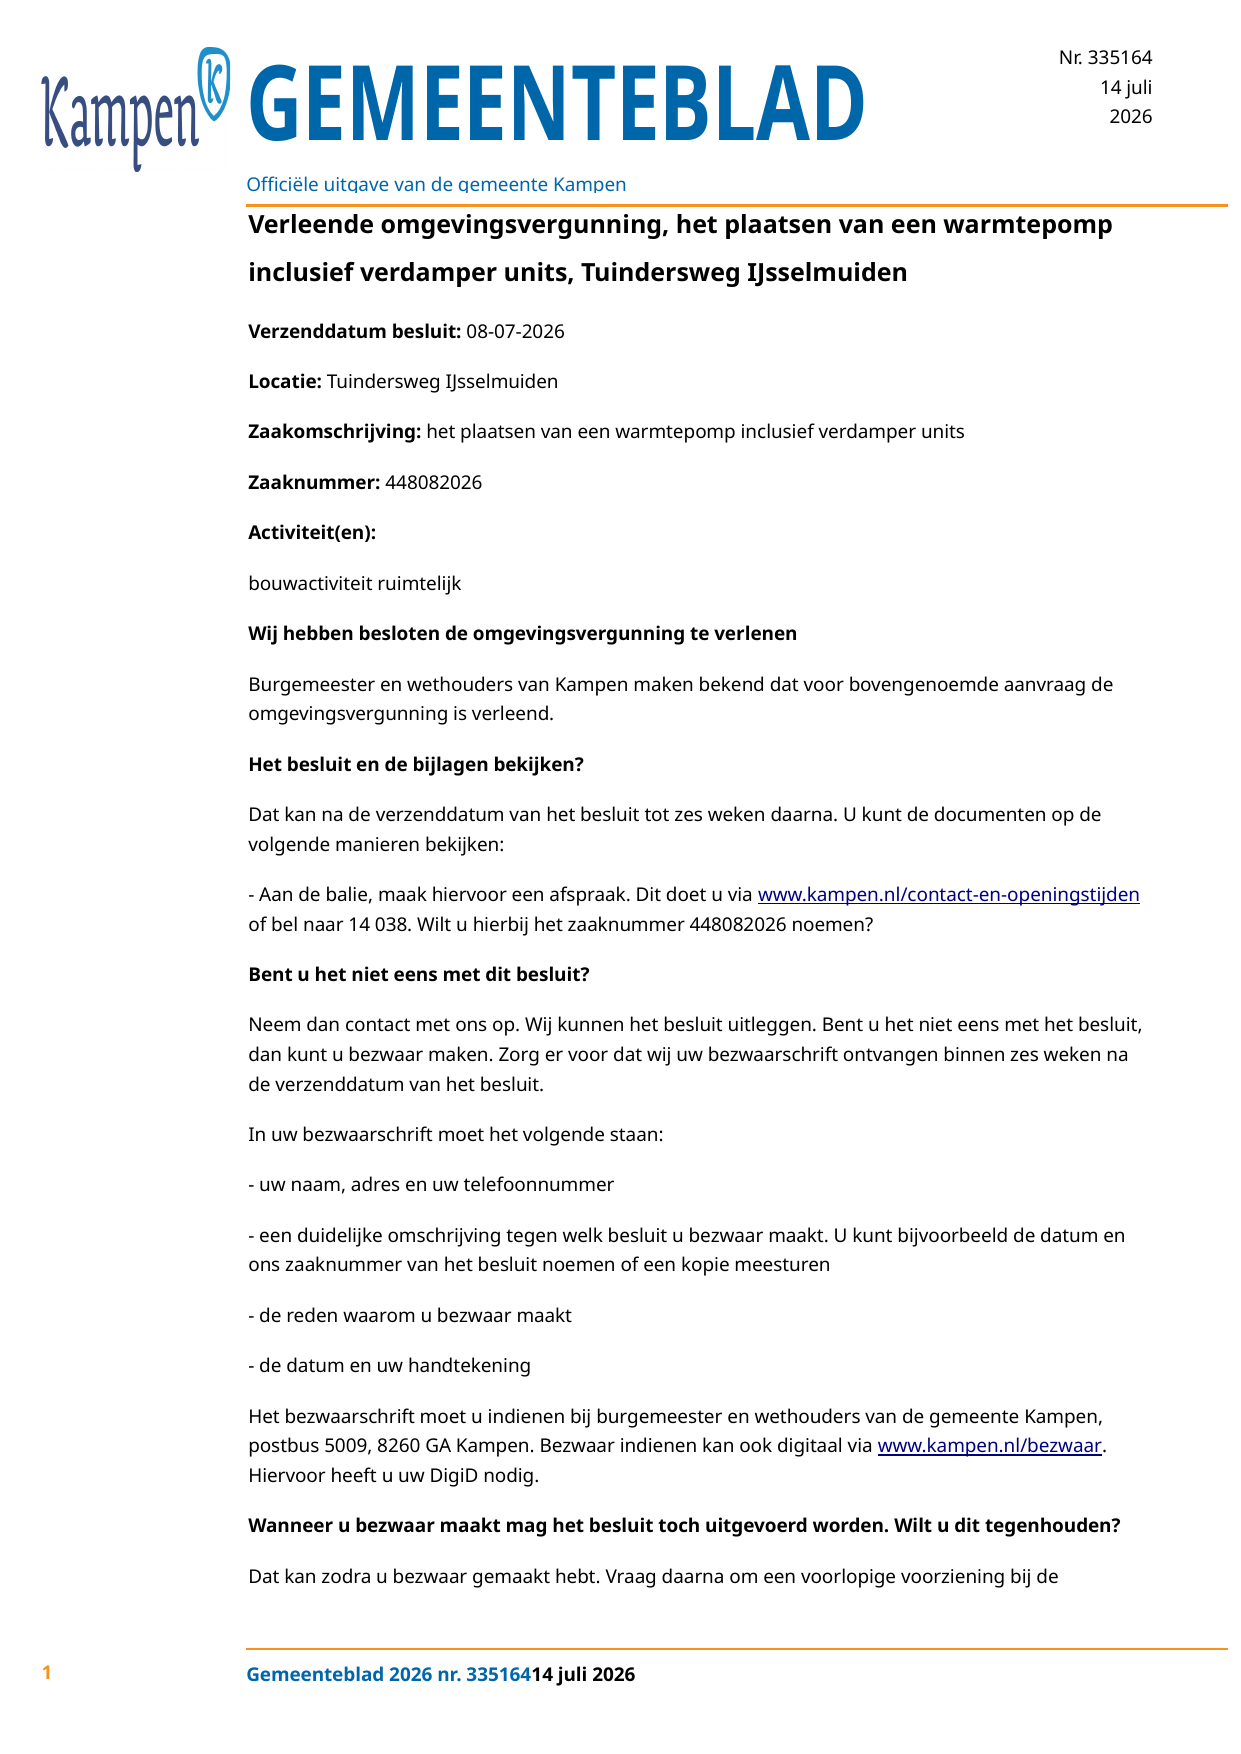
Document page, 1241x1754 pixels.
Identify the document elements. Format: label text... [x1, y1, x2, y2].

text Neem dan contact met ons op. Wij kunnen het besluit uitleggen. Bent u het niet eens met het besluit, dan kunt u bezwaar maken. Zorg er voor dat wij uw bezwaarschrift ontvangen binnen zes weken na de verzenddatum van het besluit. [248, 1012, 1152, 1097]
text Verleende omgevingsvergunning, het plaatsen van een warmtepomp inclusief verdamper units, Tuindersweg IJsselmuiden [248, 207, 1152, 288]
text - uw naam, adres en uw telefoonnummer [248, 1172, 1152, 1197]
text In uw bezwaarschrift moet het volgende staan: [248, 1121, 1152, 1147]
picture [41, 47, 231, 172]
text - een duidelijke omschrijving tegen welk besluit u bezwaar maakt. U kunt bijvoorbeeld de datum en ons zaaknummer van het besluit noemen of een kopie meesturen [248, 1222, 1152, 1277]
text Dat kan zodra u bezwaar gemaakt hebt. Vraag daarna om een voorlopige voorziening bij de [248, 1563, 1152, 1589]
text bouwactiviteit ruimtelijk [248, 570, 1152, 596]
text Dat kan na de verzenddatum van het besluit tot zes weken daarna. U kunt de documenten op de volgende manieren bekijken: [248, 801, 1152, 857]
text Burgemeester en wethouders van Kampen maken bekend dat voor bovengenoemde aanvraag de omgevingsvergunning is verleend. [248, 671, 1152, 726]
text Activiteit(en): [248, 519, 1152, 545]
text Zaaknummer: 448082026 [248, 469, 1152, 495]
text Bent u het niet eens met dit besluit? [248, 961, 1152, 987]
text Verzenddatum besluit: 08-07-2026 [248, 318, 1152, 344]
text Wanneer u bezwaar maakt mag het besluit toch uitgevoerd worden. Wilt u dit tegenhouden? [248, 1512, 1152, 1538]
text - de datum en uw handtekening [248, 1352, 1152, 1378]
text Het besluit en de bijlagen bekijken? [248, 751, 1152, 777]
text Wij hebben besloten de omgevingsvergunning te verlenen [248, 620, 1152, 646]
text - Aan de balie, maak hiervoor een afspraak. Dit doet u via www.kampen.nl/contact-en-openingstijden of bel naar 14 038. Wilt u hierbij het zaaknummer 448082026 noemen? [248, 881, 1152, 937]
text Locatie: Tuindersweg IJsselmuiden [248, 368, 1152, 394]
text Het bezwaarschrift moet u indienen bij burgemeester en wethouders van de gemeente Kampen, postbus 5009, 8260 GA Kampen. Bezwaar indienen kan ook digitaal via www.kampen.nl/bezwaar. Hiervoor heeft u uw DigiD nodig. [248, 1403, 1152, 1488]
text Zaakomschrijving: het plaatsen van een warmtepomp inclusief verdamper units [248, 419, 1152, 444]
text - de reden waarom u bezwaar maakt [248, 1302, 1152, 1328]
